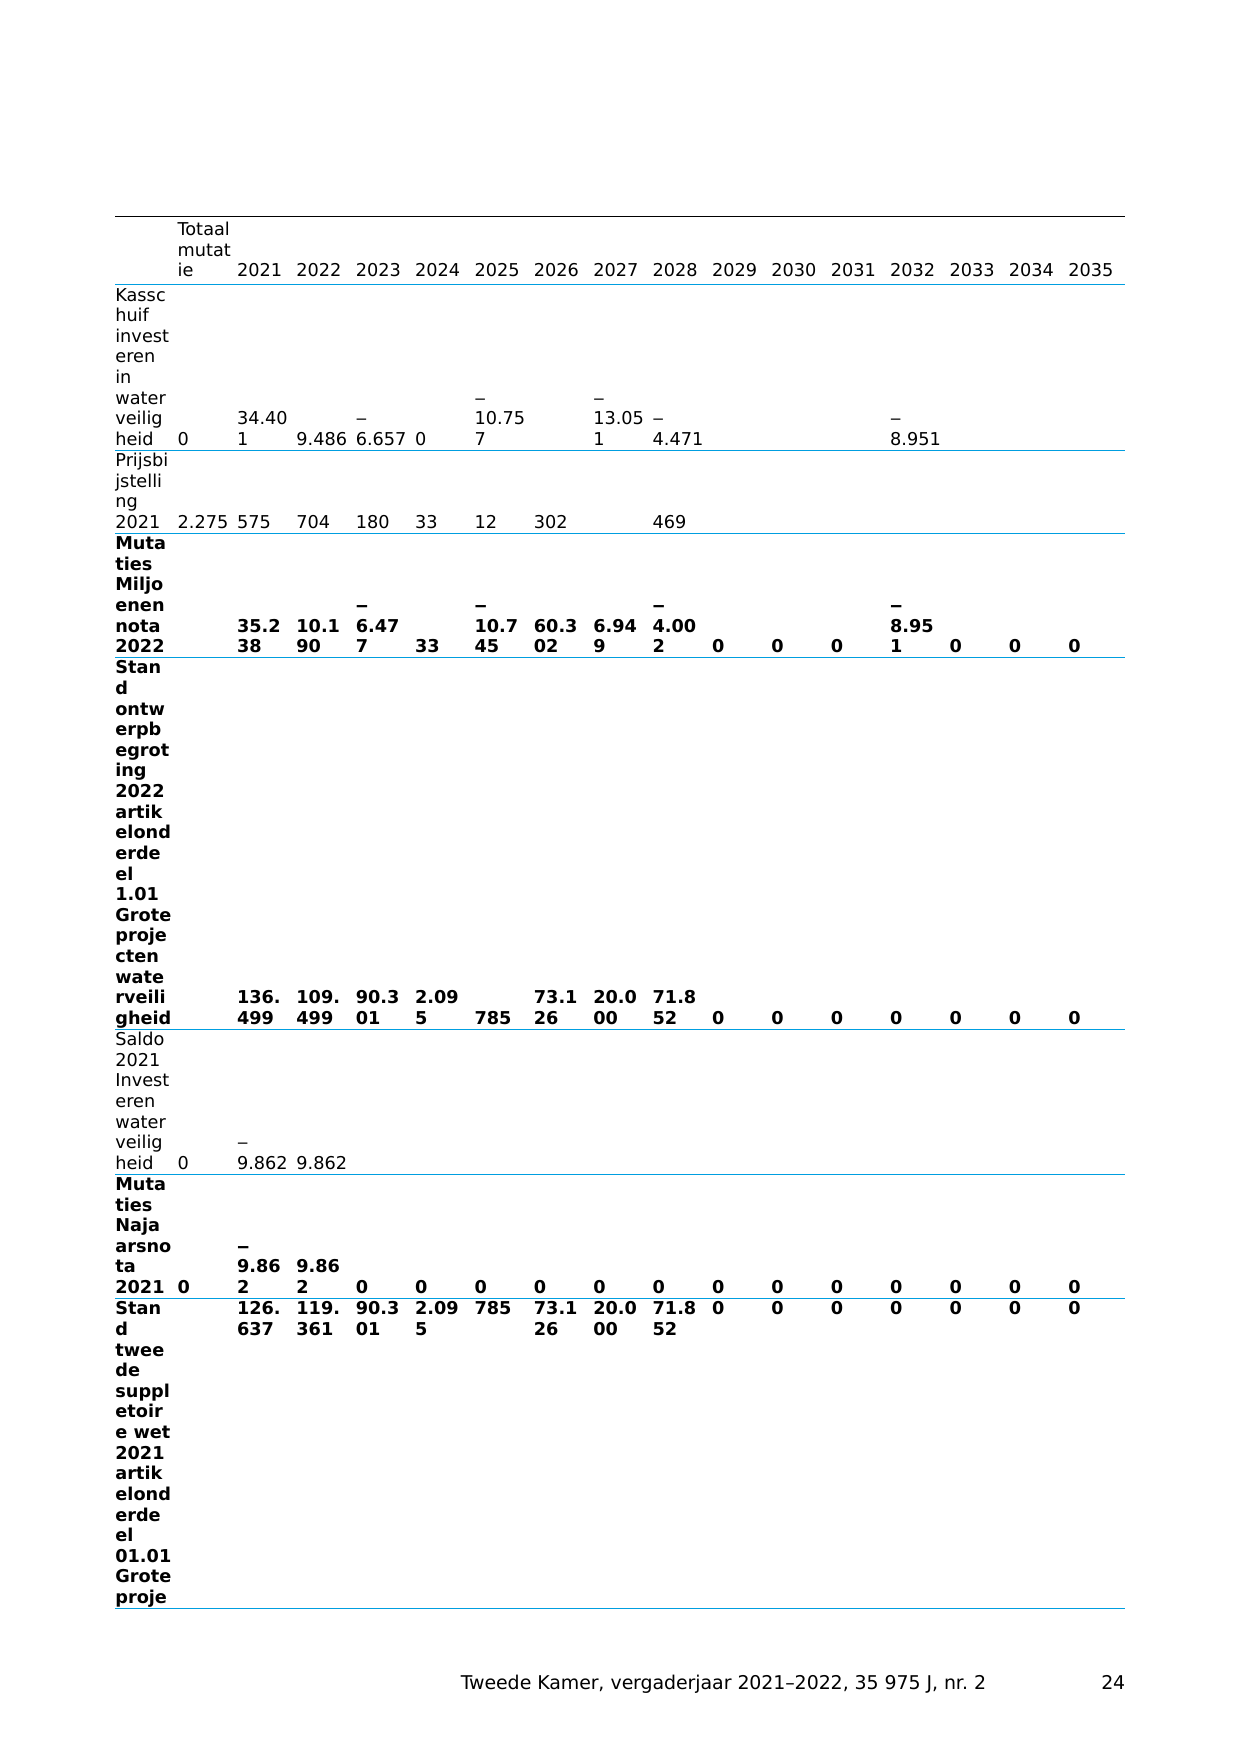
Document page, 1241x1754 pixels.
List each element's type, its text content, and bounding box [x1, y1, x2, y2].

table_cell 9.862 [293, 1030, 353, 1173]
table_cell 0 [1006, 658, 1065, 1028]
table_cell 469 [650, 451, 709, 532]
table_cell 2031 [828, 217, 887, 284]
table_cell 0 [709, 534, 768, 657]
table_cell 2024 [412, 217, 471, 284]
table_cell 0 [828, 658, 887, 1028]
table_cell 0 [531, 1175, 590, 1298]
table_cell 73.126 [531, 1299, 590, 1608]
table_header Tabel 10 Artikel 1 Investeren in waterveiligeheid (bedragen x € 1.000) [115, 191, 1125, 216]
table_cell [768, 451, 828, 532]
table_cell 0 [828, 534, 887, 657]
table_cell 33 [412, 451, 471, 532]
table_cell ‒ 9.862 [234, 1030, 293, 1173]
table_cell 2028 [650, 217, 709, 284]
table_cell 0 [709, 1299, 768, 1608]
table_cell ‒ 8.951 [887, 285, 946, 449]
table_cell 0 [353, 1175, 412, 1298]
table_cell Mutaties Najaarsnota 2021 [115, 1175, 174, 1298]
table_cell ‒ 6.657 [353, 285, 412, 449]
table_cell [709, 451, 768, 532]
table_cell ‒ 13.051 [590, 285, 649, 449]
table_cell 0 [1065, 1175, 1125, 1298]
table_cell 73.126 [531, 658, 590, 1028]
table_cell 12 [471, 451, 531, 532]
table_cell 33 [412, 534, 471, 657]
table_cell Mutaties Miljoenennota 2022 [115, 534, 174, 657]
table_cell ‒ 4.002 [650, 534, 709, 657]
table_cell [946, 1030, 1006, 1173]
table_cell [1006, 451, 1065, 532]
table_cell [946, 451, 1006, 532]
table_cell 2026 [531, 217, 590, 284]
table_cell 704 [293, 451, 353, 532]
table_cell 0 [590, 1175, 649, 1298]
table_cell 785 [471, 1299, 531, 1608]
table_cell 0 [946, 1175, 1006, 1298]
table_cell [1006, 1030, 1065, 1173]
table_cell 90.301 [353, 1299, 412, 1608]
table_cell [471, 1030, 531, 1173]
table_cell 10.190 [293, 534, 353, 657]
table_cell Kasschuif investeren in waterveiligheid [115, 285, 174, 449]
table_cell [768, 1030, 828, 1173]
table_cell Stand tweede suppletoire wet 2021 artikelonderdeel 01.01 Grote proje [115, 1299, 174, 1608]
table_cell 0 [1006, 1299, 1065, 1608]
table_cell [1006, 285, 1065, 449]
table_cell 0 [946, 658, 1006, 1028]
table_cell [353, 1030, 412, 1173]
table_cell 35.238 [234, 534, 293, 657]
table_cell 20.000 [590, 658, 649, 1028]
table_cell [590, 451, 649, 532]
table_cell 0 [175, 1030, 234, 1173]
table_cell [828, 1030, 887, 1173]
table_cell 0 [946, 1299, 1006, 1608]
table_cell 20.000 [590, 1299, 649, 1608]
table_cell 0 [887, 1175, 946, 1298]
table_cell [650, 1030, 709, 1173]
table_cell [412, 1030, 471, 1173]
table_cell 2023 [353, 217, 412, 284]
table_cell ‒ 10.757 [471, 285, 531, 449]
table_cell 0 [768, 658, 828, 1028]
table_cell 0 [412, 1175, 471, 1298]
table_cell 0 [650, 1175, 709, 1298]
table_cell ‒ 4.471 [650, 285, 709, 449]
table_cell Prijsbijstelling 2021 [115, 451, 174, 532]
table_cell [590, 1030, 649, 1173]
table_cell 0 [946, 534, 1006, 657]
table_cell 9.486 [293, 285, 353, 449]
table_cell [175, 1299, 234, 1608]
table_cell ‒ 10.745 [471, 534, 531, 657]
table_cell 0 [1065, 534, 1125, 657]
table_cell [828, 451, 887, 532]
table_cell 0 [768, 1175, 828, 1298]
table_cell [175, 658, 234, 1028]
table_cell 0 [768, 534, 828, 657]
table_cell 2.095 [412, 658, 471, 1028]
table_cell [768, 285, 828, 449]
table_cell 2033 [946, 217, 1006, 284]
table_cell 2029 [709, 217, 768, 284]
table_cell 2034 [1006, 217, 1065, 284]
table_cell ‒ 6.477 [353, 534, 412, 657]
table_cell 2032 [887, 217, 946, 284]
table_cell 0 [828, 1299, 887, 1608]
table_cell 2035 [1065, 217, 1125, 284]
table_cell 136.499 [234, 658, 293, 1028]
table_cell 71.852 [650, 658, 709, 1028]
table_cell 119.361 [293, 1299, 353, 1608]
table_cell 34.401 [234, 285, 293, 449]
table_cell [709, 1030, 768, 1173]
table_cell 2022 [293, 217, 353, 284]
table_cell 0 [1006, 534, 1065, 657]
table_cell [1065, 451, 1125, 532]
table_cell [946, 285, 1006, 449]
table_cell 0 [1006, 1175, 1065, 1298]
table_cell 785 [471, 658, 531, 1028]
table_cell 0 [828, 1175, 887, 1298]
table_cell ‒ 9.862 [234, 1175, 293, 1298]
table_cell 2.095 [412, 1299, 471, 1608]
table_cell 2.275 [175, 451, 234, 532]
table_cell 126.637 [234, 1299, 293, 1608]
table_cell [531, 285, 590, 449]
table_cell [1065, 1030, 1125, 1173]
table_cell 90.301 [353, 658, 412, 1028]
table_cell Totaal mutatie [175, 217, 234, 284]
table_cell 2021 [234, 217, 293, 284]
table_cell 0 [471, 1175, 531, 1298]
table_cell 575 [234, 451, 293, 532]
table_cell 0 [175, 1175, 234, 1298]
table_cell [115, 217, 174, 284]
table_cell [828, 285, 887, 449]
table_cell [175, 534, 234, 657]
table_cell Saldo 2021 Investeren waterveiligheid [115, 1030, 174, 1173]
table_cell 0 [1065, 1299, 1125, 1608]
table_cell [887, 451, 946, 532]
table_cell Stand ontwerpbegroting 2022 artikelonderdeel 1.01 Grote projecten waterveiligheid [115, 658, 174, 1028]
table_cell 71.852 [650, 1299, 709, 1608]
table_cell [709, 285, 768, 449]
table_cell 2025 [471, 217, 531, 284]
table_cell 0 [768, 1299, 828, 1608]
table_cell ‒ 8.951 [887, 534, 946, 657]
table_cell 2027 [590, 217, 649, 284]
table_cell 0 [887, 658, 946, 1028]
table_cell 109.499 [293, 658, 353, 1028]
table_cell 60.302 [531, 534, 590, 657]
table_cell 6.949 [590, 534, 649, 657]
table_cell [1065, 285, 1125, 449]
table_cell 0 [412, 285, 471, 449]
table_cell 0 [887, 1299, 946, 1608]
table_cell 0 [709, 658, 768, 1028]
table_cell 0 [709, 1175, 768, 1298]
table_cell 2030 [768, 217, 828, 284]
table_cell 180 [353, 451, 412, 532]
table_cell 302 [531, 451, 590, 532]
table_cell 9.862 [293, 1175, 353, 1298]
table_cell [531, 1030, 590, 1173]
table_cell [887, 1030, 946, 1173]
table_cell 0 [175, 285, 234, 449]
table_cell 0 [1065, 658, 1125, 1028]
